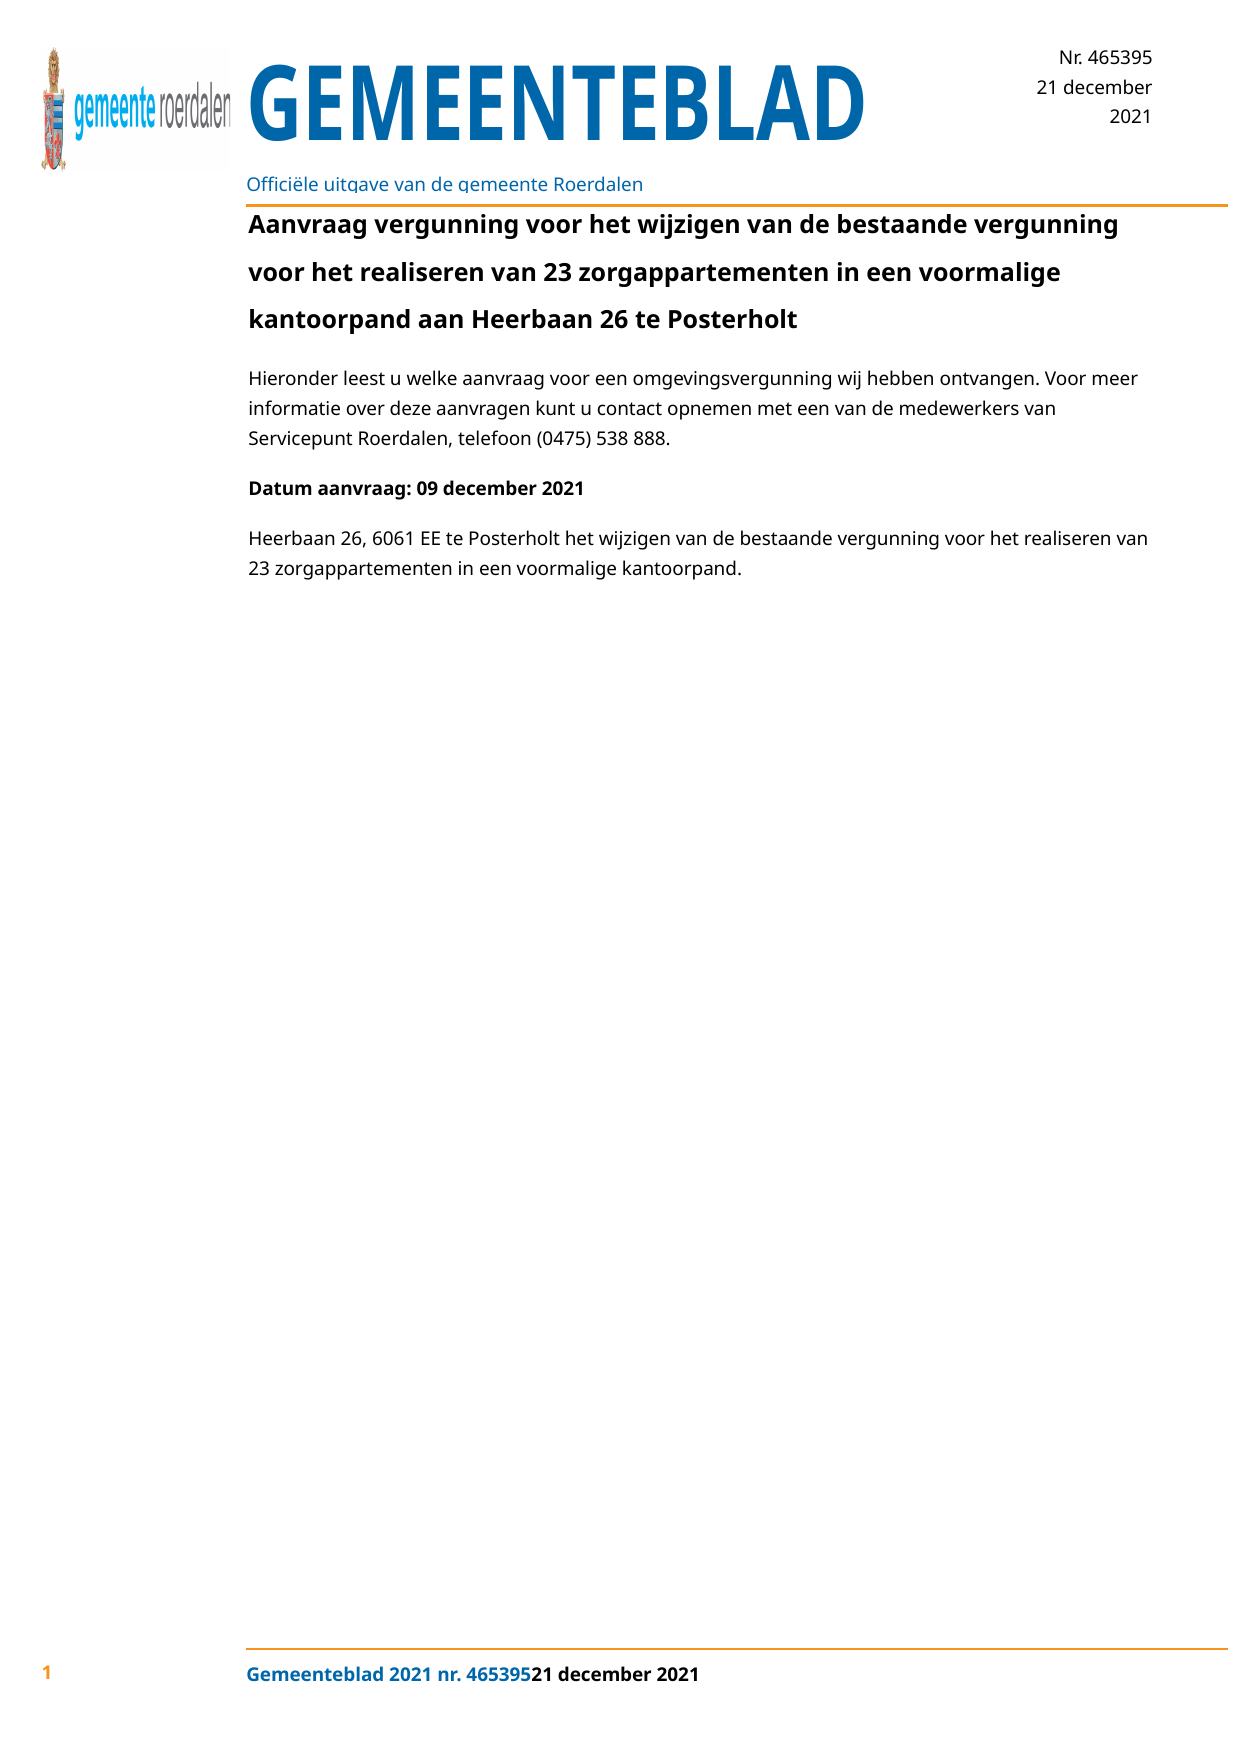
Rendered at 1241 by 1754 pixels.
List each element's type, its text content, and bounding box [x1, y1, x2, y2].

text Datum aanvraag: 09 december 2021 [248, 475, 1152, 501]
text Aanvraag vergunning voor het wijzigen van de bestaande vergunning voor het realiseren van 23 zorgappartementen in een voormalige kantoorpand aan Heerbaan 26 te Posterholt [248, 207, 1152, 336]
text Hieronder leest u welke aanvraag voor een omgevingsvergunning wij hebben ontvangen. Voor meer informatie over deze aanvragen kunt u contact opnemen met een van de medewerkers van Servicepunt Roerdalen, telefoon (0475) 538 888. [248, 366, 1152, 450]
text Heerbaan 26, 6061 EE te Posterholt het wijzigen van de bestaande vergunning voor het realiseren van 23 zorgappartementen in een voormalige kantoorpand. [248, 526, 1152, 581]
picture [41, 47, 231, 172]
